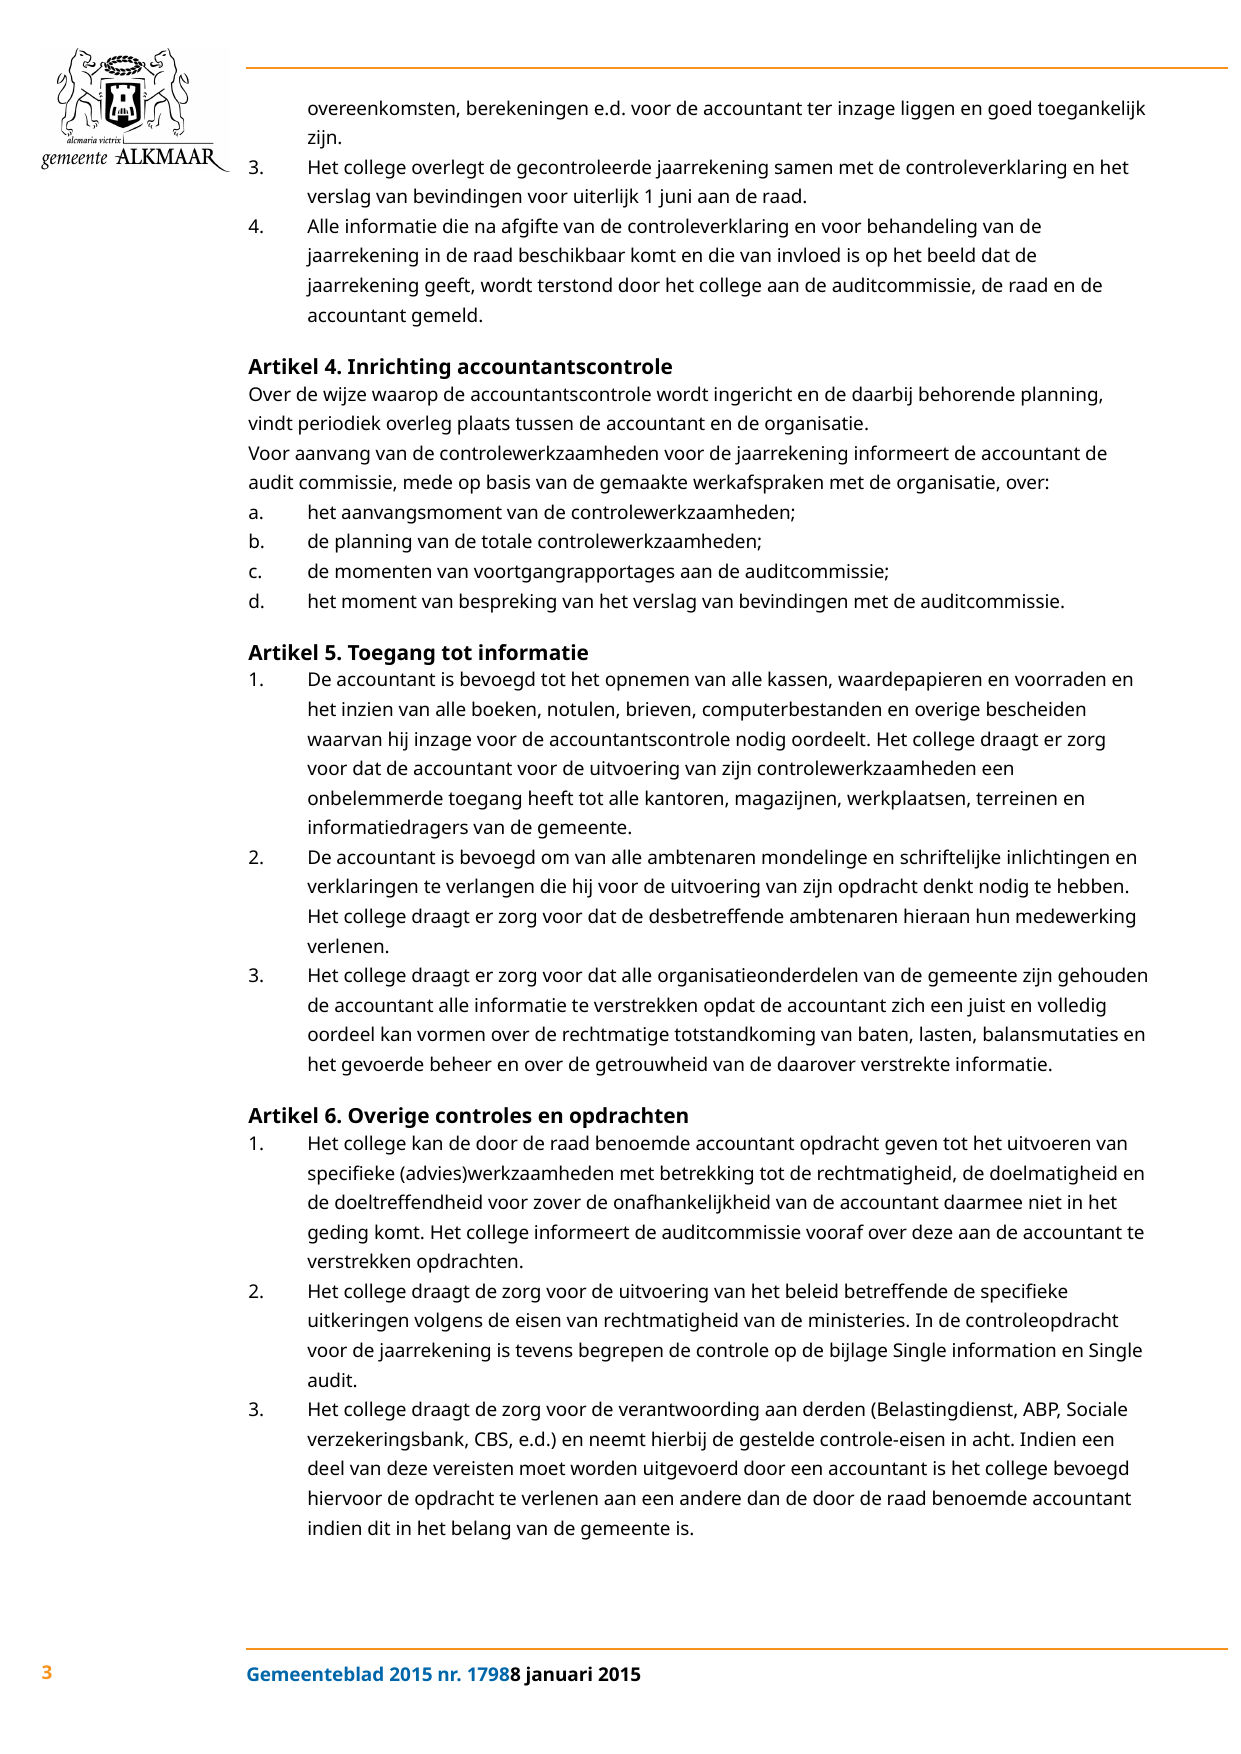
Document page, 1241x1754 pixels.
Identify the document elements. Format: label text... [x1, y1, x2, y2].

picture [41, 47, 231, 172]
list Alle informatie die na afgifte van de controleverklaring en voor behandeling van de jaarrekening in de raad beschikbaar komt en die van invloed is op het beeld dat de jaarrekening geeft, wordt terstond door het college aan de auditcommissie, de raad en de accountant gemeld. [248, 213, 1152, 328]
list Het college kan de door de raad benoemde accountant opdracht geven tot het uitvoeren van specifieke (advies)werkzaamheden met betrekking tot de rechtmatigheid, de doelmatigheid en de doeltreffendheid voor zover de onafhankelijkheid van de accountant daarmee niet in het geding komt. Het college informeert de auditcommissie vooraf over deze aan de accountant te verstrekken opdrachten. [248, 1130, 1152, 1274]
list de planning van de totale controlewerkzaamheden; [248, 529, 1152, 554]
list Het college draagt er zorg voor dat alle organisatieonderdelen van de gemeente zijn gehouden de accountant alle informatie te verstrekken opdat de accountant zich een juist en volledig oordeel kan vormen over de rechtmatige totstandkoming van baten, lasten, balansmutaties en het gevoerde beheer en over de getrouwheid van de daarover verstrekte informatie. [248, 962, 1152, 1077]
list De accountant is bevoegd om van alle ambtenaren mondelinge en schriftelijke inlichtingen en verklaringen te verlangen die hij voor de uitvoering van zijn opdracht denkt nodig te hebben. Het college draagt er zorg voor dat de desbetreffende ambtenaren hieraan hun medewerking verlenen. [248, 844, 1152, 959]
list overeenkomsten, berekeningen e.d. voor de accountant ter inzage liggen en goed toegankelijk zijn. [248, 95, 1152, 150]
list De accountant is bevoegd tot het opnemen van alle kassen, waardepapieren en voorraden en het inzien van alle boeken, notulen, brieven, computerbestanden en overige bescheiden waarvan hij inzage voor de accountantscontrole nodig oordeelt. Het college draagt er zorg voor dat de accountant voor de uitvoering van zijn controlewerkzaamheden een onbelemmerde toegang heeft tot alle kantoren, magazijnen, werkplaatsen, terreinen en informatiedragers van de gemeente. [248, 667, 1152, 840]
list Het college draagt de zorg voor de verantwoording aan derden (Belastingdienst, ABP, Sociale verzekeringsbank, CBS, e.d.) en neemt hierbij de gestelde controle-eisen in acht. Indien een deel van deze vereisten moet worden uitgevoerd door een accountant is het college bevoegd hiervoor de opdracht te verlenen aan een andere dan de door de raad benoemde accountant indien dit in het belang van de gemeente is. [248, 1396, 1152, 1540]
list Het college draagt de zorg voor de uitvoering van het beleid betreffende de specifieke uitkeringen volgens de eisen van rechtmatigheid van de ministeries. In de controleopdracht voor de jaarrekening is tevens begrepen de controle op de bijlage Single information en Single audit. [248, 1278, 1152, 1392]
list Het college overlegt de gecontroleerde jaarrekening samen met de controleverklaring en het verslag van bevindingen voor uiterlijk 1 juni aan de raad. [248, 154, 1152, 209]
text Artikel 4. Inrichting accountantscontrole [248, 352, 1152, 381]
text Artikel 5. Toegang tot informatie [248, 638, 1152, 667]
list de momenten van voortgangrapportages aan de auditcommissie; [248, 558, 1152, 584]
list het aanvangsmoment van de controlewerkzaamheden; [248, 499, 1152, 525]
text Voor aanvang van de controlewerkzaamheden voor de jaarrekening informeert de accountant de audit commissie, mede op basis van de gemaakte werkafspraken met de organisatie, over: [248, 440, 1152, 495]
list het moment van bespreking van het verslag van bevindingen met de auditcommissie. [248, 588, 1152, 613]
text Over de wijze waarop de accountantscontrole wordt ingericht en de daarbij behorende planning, vindt periodiek overleg plaats tussen de accountant en de organisatie. [248, 381, 1152, 436]
text Artikel 6. Overige controles en opdrachten [248, 1102, 1152, 1130]
